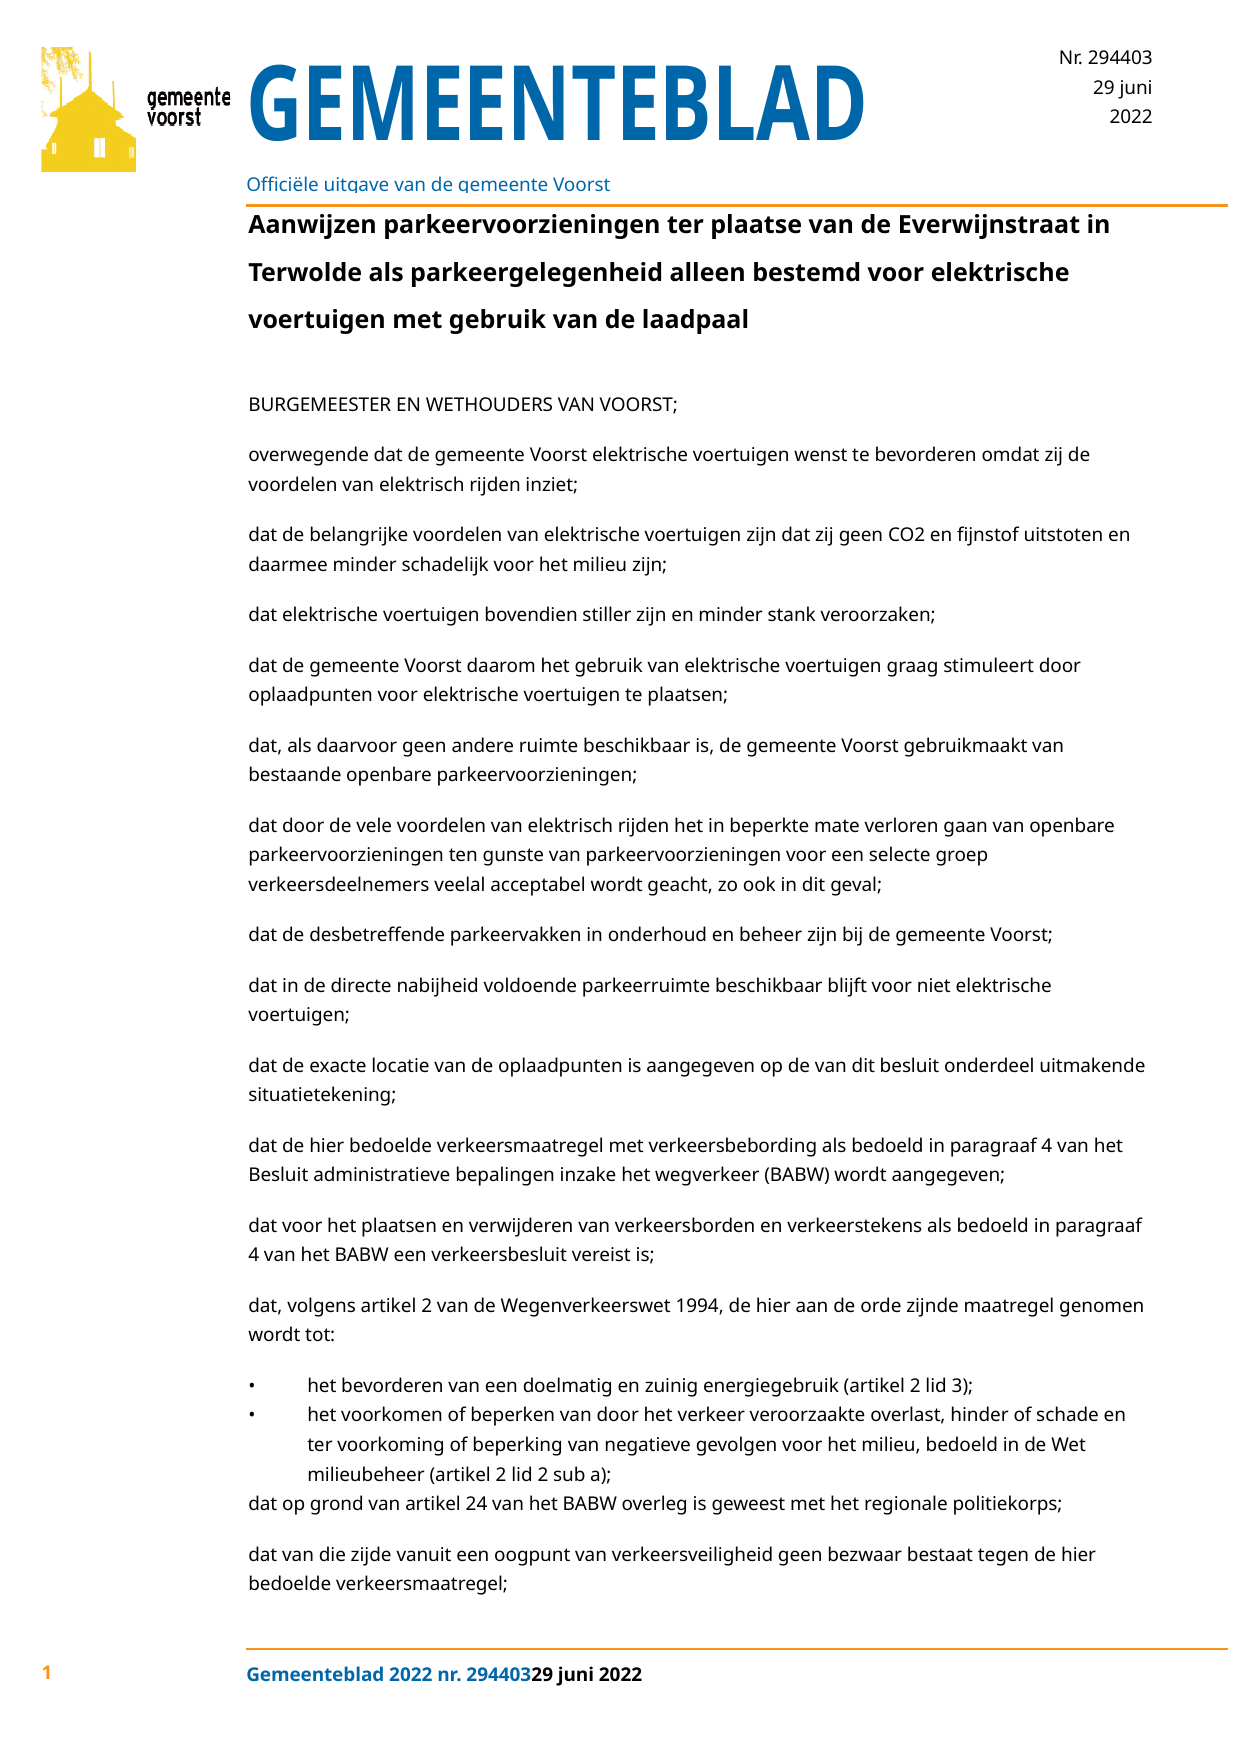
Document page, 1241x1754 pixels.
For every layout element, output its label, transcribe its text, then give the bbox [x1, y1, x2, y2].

list het voorkomen of beperken van door het verkeer veroorzaakte overlast, hinder of schade en ter voorkoming of beperking van negatieve gevolgen voor het milieu, bedoeld in de Wet milieubeheer (artikel 2 lid 2 sub a); [248, 1402, 1152, 1487]
text dat de gemeente Voorst daarom het gebruik van elektrische voertuigen graag stimuleert door oplaadpunten voor elektrische voertuigen te plaatsen; [248, 652, 1152, 707]
text dat op grond van artikel 24 van het BABW overleg is geweest met het regionale politiekorps; [248, 1490, 1152, 1516]
text dat de belangrijke voordelen van elektrische voertuigen zijn dat zij geen CO2 en fijnstof uitstoten en daarmee minder schadelijk voor het milieu zijn; [248, 522, 1152, 577]
text BURGEMEESTER EN WETHOUDERS VAN VOORST; [248, 391, 1152, 417]
picture [41, 47, 231, 172]
text dat voor het plaatsen en verwijderen van verkeersborden en verkeerstekens als bedoeld in paragraaf 4 van het BABW een verkeersbesluit vereist is; [248, 1212, 1152, 1267]
text dat door de vele voordelen van elektrisch rijden het in beperkte mate verloren gaan van openbare parkeervoorzieningen ten gunste van parkeervoorzieningen voor een selecte groep verkeersdeelnemers veelal acceptabel wordt geacht, zo ook in dit geval; [248, 812, 1152, 897]
list het bevorderen van een doelmatig en zuinig energiegebruik (artikel 2 lid 3); [248, 1372, 1152, 1398]
text dat van die zijde vanuit een oogpunt van verkeersveiligheid geen bezwaar bestaat tegen de hier bedoelde verkeersmaatregel; [248, 1541, 1152, 1596]
text dat in de directe nabijheid voldoende parkeerruimte beschikbaar blijft voor niet elektrische voertuigen; [248, 972, 1152, 1027]
text dat, als daarvoor geen andere ruimte beschikbaar is, de gemeente Voorst gebruikmaakt van bestaande openbare parkeervoorzieningen; [248, 732, 1152, 787]
text dat elektrische voertuigen bovendien stiller zijn en minder stank veroorzaken; [248, 602, 1152, 627]
text dat de desbetreffende parkeervakken in onderhoud en beheer zijn bij de gemeente Voorst; [248, 922, 1152, 947]
text dat de hier bedoelde verkeersmaatregel met verkeersbebording als bedoeld in paragraaf 4 van het Besluit administratieve bepalingen inzake het wegverkeer (BABW) wordt aangegeven; [248, 1132, 1152, 1187]
text Aanwijzen parkeervoorzieningen ter plaatse van de Everwijnstraat in Terwolde als parkeergelegenheid alleen bestemd voor elektrische voertuigen met gebruik van de laadpaal [248, 207, 1152, 336]
text dat de exacte locatie van de oplaadpunten is aangegeven op de van dit besluit onderdeel uitmakende situatietekening; [248, 1052, 1152, 1107]
text dat, volgens artikel 2 van de Wegenverkeerswet 1994, de hier aan de orde zijnde maatregel genomen wordt tot: [248, 1292, 1152, 1347]
text overwegende dat de gemeente Voorst elektrische voertuigen wenst te bevorderen omdat zij de voordelen van elektrisch rijden inziet; [248, 442, 1152, 497]
